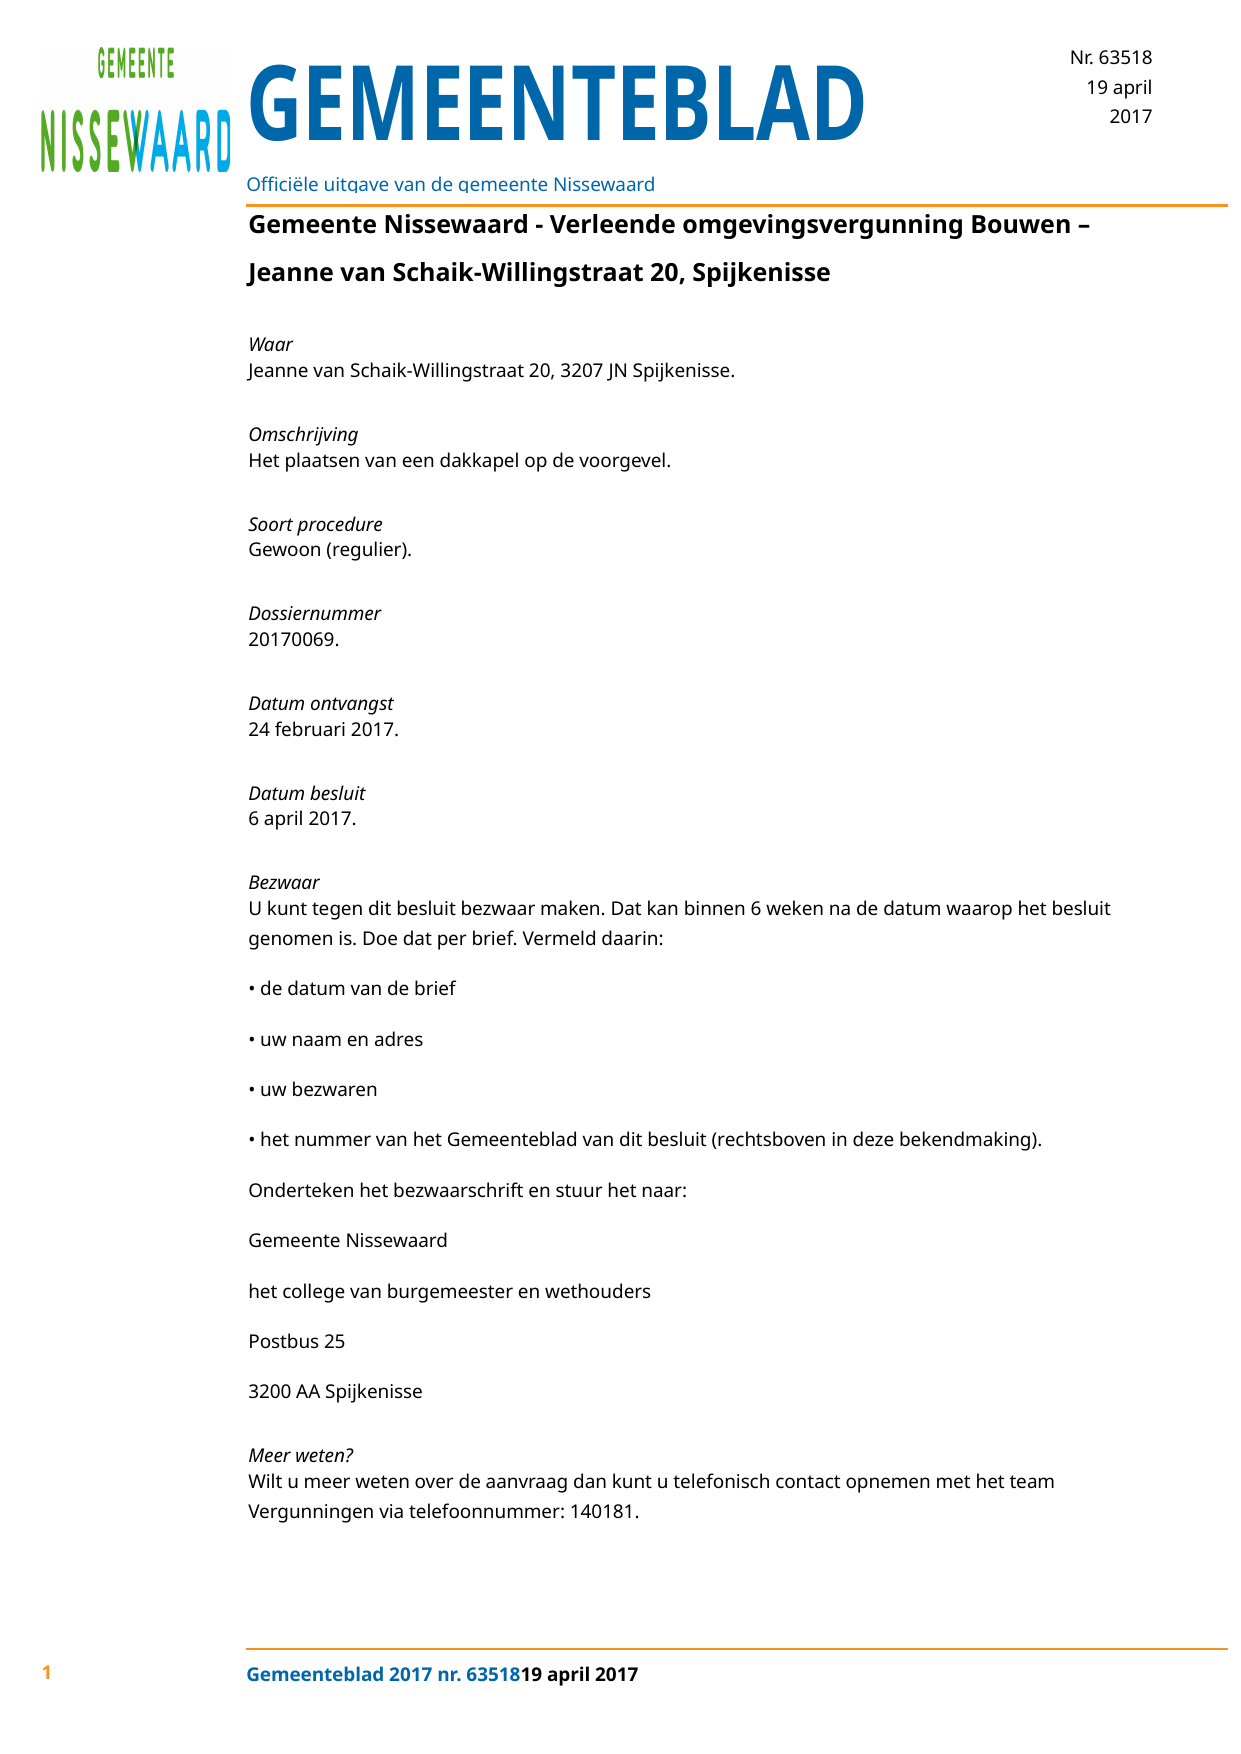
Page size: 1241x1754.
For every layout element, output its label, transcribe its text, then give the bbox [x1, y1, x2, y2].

text Wilt u meer weten over de aanvraag dan kunt u telefonisch contact opnemen met het team Vergunningen via telefoonnummer: 140181. [248, 1468, 1152, 1524]
text Gewoon (regulier). [248, 537, 1152, 562]
text • uw naam en adres [248, 1026, 1152, 1051]
text Het plaatsen van een dakkapel op de voorgevel. [248, 447, 1152, 473]
text 24 februari 2017. [248, 716, 1152, 742]
text Onderteken het bezwaarschrift en stuur het naar: [248, 1177, 1152, 1203]
picture [176, 157, 187, 172]
text Dossiernummer [248, 601, 1152, 626]
text het college van burgemeester en wethouders [248, 1278, 1152, 1303]
picture [222, 122, 227, 160]
text 20170069. [248, 626, 1152, 652]
picture [200, 151, 206, 172]
text • het nummer van het Gemeenteblad van dit besluit (rechtsboven in deze bekendmaking). [248, 1127, 1152, 1152]
text Waar [248, 331, 1152, 357]
text Gemeente Nissewaard - Verleende omgevingsvergunning Bouwen – Jeanne van Schaik-Willingstraat 20, Spijkenisse [248, 207, 1152, 288]
text • de datum van de brief [248, 975, 1152, 1001]
text 3200 AA Spijkenisse [248, 1379, 1152, 1404]
text 6 april 2017. [248, 806, 1152, 831]
text Jeanne van Schaik-Willingstraat 20, 3207 JN Spijkenisse. [248, 357, 1152, 383]
text Gemeente Nissewaard [248, 1227, 1152, 1253]
text • uw bezwaren [248, 1076, 1152, 1102]
picture [41, 47, 231, 172]
text Meer weten? [248, 1443, 1152, 1468]
text U kunt tegen dit besluit bezwaar maken. Dat kan binnen 6 weken na de datum waarop het besluit genomen is. Doe dat per brief. Vermeld daarin: [248, 895, 1152, 951]
text Datum besluit [248, 780, 1152, 806]
text Postbus 25 [248, 1328, 1152, 1354]
text Omschrijving [248, 421, 1152, 447]
picture [201, 122, 206, 138]
text Datum ontvangst [248, 690, 1152, 716]
picture [154, 157, 165, 172]
text Soort procedure [248, 511, 1152, 537]
text Bezwaar [248, 869, 1152, 895]
